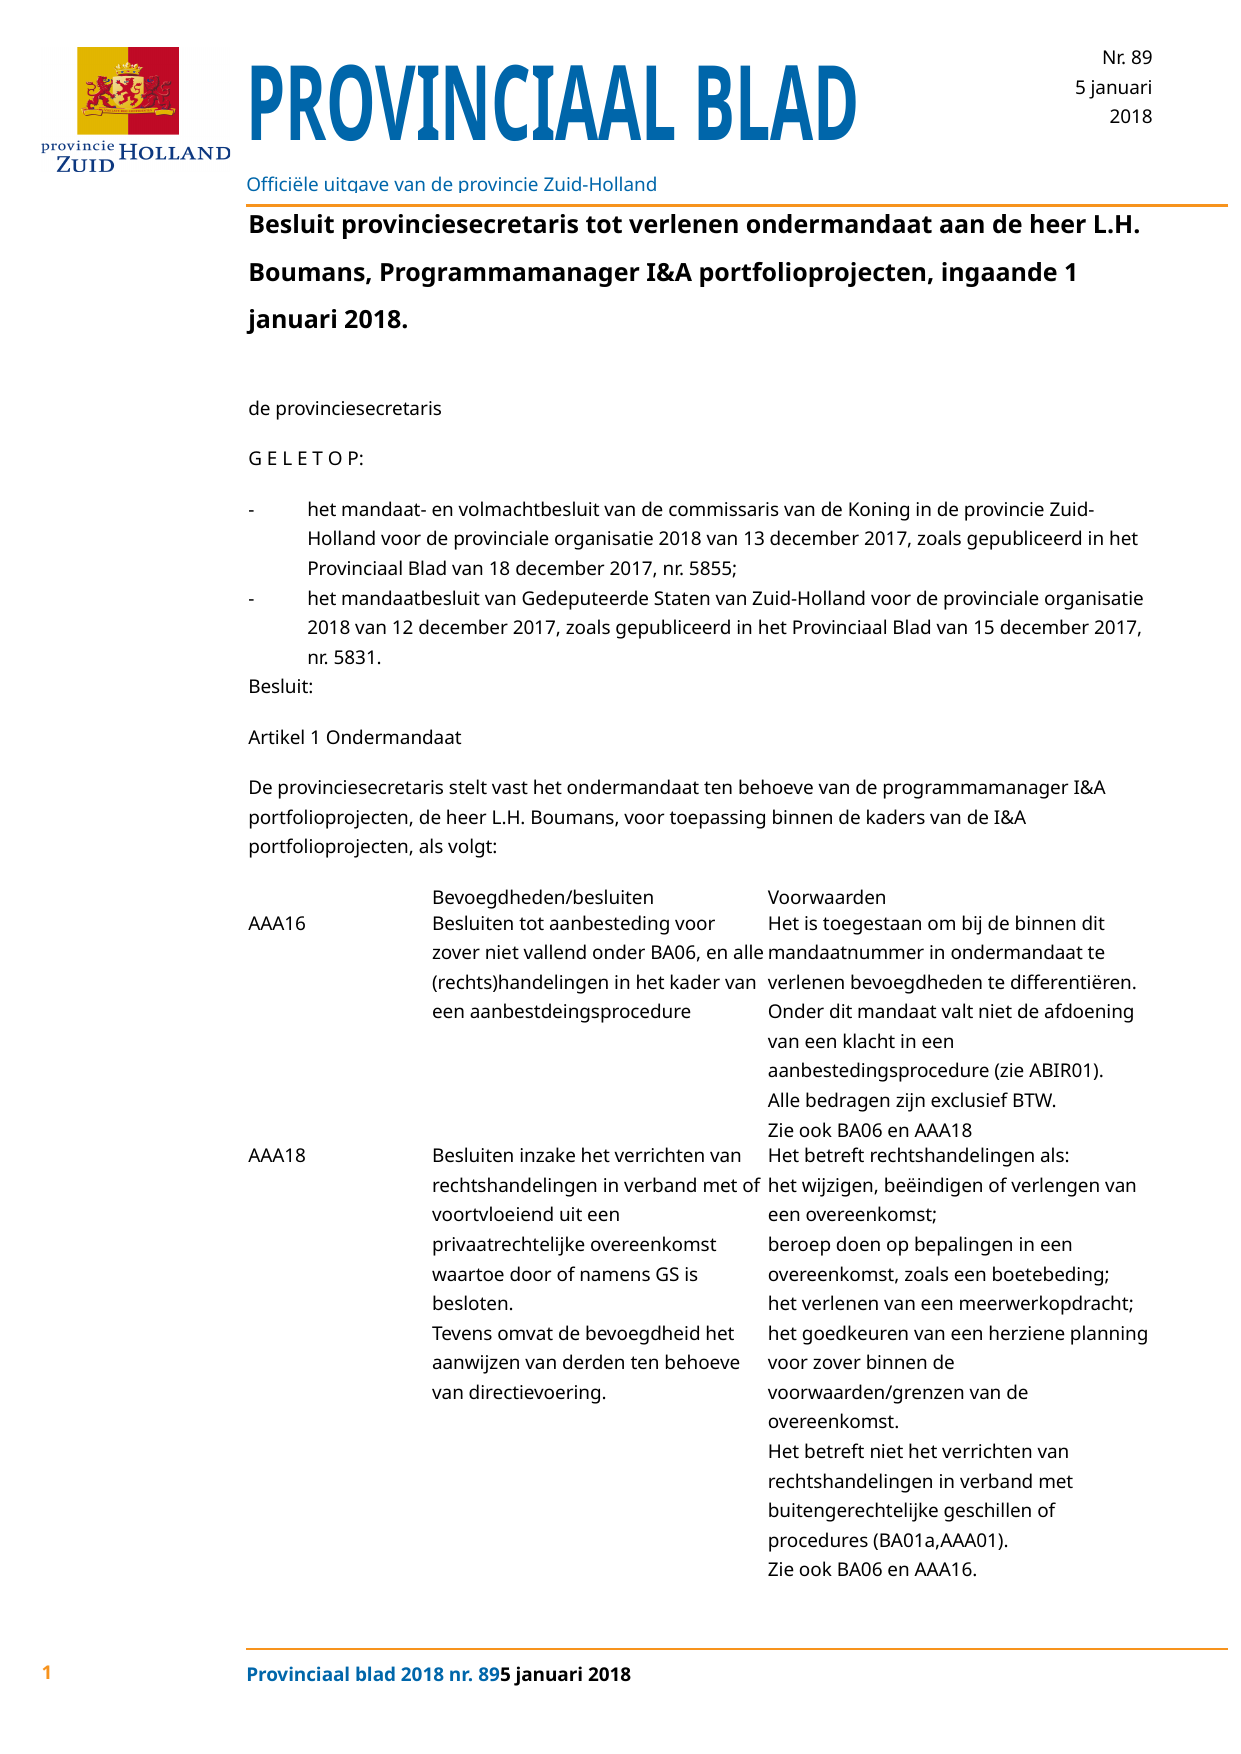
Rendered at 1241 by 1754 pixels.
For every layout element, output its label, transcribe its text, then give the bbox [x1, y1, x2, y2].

text De provinciesecretaris stelt vast het ondermandaat ten behoeve van de programmamanager I&A portfolioprojecten, de heer L.H. Boumans, voor toepassing binnen de kaders van de I&A portfolioprojecten, als volgt: [248, 774, 1152, 859]
text Besluit provinciesecretaris tot verlenen ondermandaat aan de heer L.H. Boumans, Programmamanager I&A portfolioprojecten, ingaande 1 januari 2018. [248, 207, 1152, 336]
table_cell Besluiten tot aanbesteding voor zover niet vallend onder BA06, en alle (rechts)handelingen in het kader van een aanbestdeingsprocedure [432, 910, 768, 1142]
table_header [248, 884, 432, 910]
picture [41, 47, 231, 172]
table_header Voorwaarden [768, 884, 1152, 910]
text Besluit: [248, 673, 1152, 699]
table_cell AAA18 [248, 1143, 432, 1582]
list het mandaat- en volmachtbesluit van de commissaris van de Koning in de provincie Zuid-Holland voor de provinciale organisatie 2018 van 13 december 2017, zoals gepubliceerd in het Provinciaal Blad van 18 december 2017, nr. 5855; [248, 496, 1152, 581]
list het mandaatbesluit van Gedeputeerde Staten van Zuid-Holland voor de provinciale organisatie 2018 van 12 december 2017, zoals gepubliceerd in het Provinciaal Blad van 15 december 2017, nr. 5831. [248, 585, 1152, 669]
table_header Bevoegdheden/besluiten [432, 884, 768, 910]
text G E L E T O P: [248, 446, 1152, 471]
table_cell AAA16 [248, 910, 432, 1142]
text de provinciesecretaris [248, 395, 1152, 421]
table_cell Het betreft rechtshandelingen als: het wijzigen, beëindigen of verlengen van een overeenkomst; beroep doen op bepalingen in een overeenkomst, zoals een boetebeding; het verlenen van een meerwerkopdracht; het goedkeuren van een herziene planning voor zover binnen de voorwaarden/grenzen van de overeenkomst. Het betreft niet het verrichten van rechtshandelingen in verband met buitengerechtelijke geschillen of procedures (BA01a,AAA01). Zie ook BA06 en AAA16. [768, 1143, 1152, 1582]
table_cell Het is toegestaan om bij de binnen dit mandaatnummer in ondermandaat te verlenen bevoegdheden te differentiëren. Onder dit mandaat valt niet de afdoening van een klacht in een aanbestedingsprocedure (zie ABIR01). Alle bedragen zijn exclusief BTW. Zie ook BA06 en AAA18 [768, 910, 1152, 1142]
table_cell Besluiten inzake het verrichten van rechtshandelingen in verband met of voortvloeiend uit een privaatrechtelijke overeenkomst waartoe door of namens GS is besloten. Tevens omvat de bevoegdheid het aanwijzen van derden ten behoeve van directievoering. [432, 1143, 768, 1582]
text Artikel 1 Ondermandaat [248, 724, 1152, 749]
